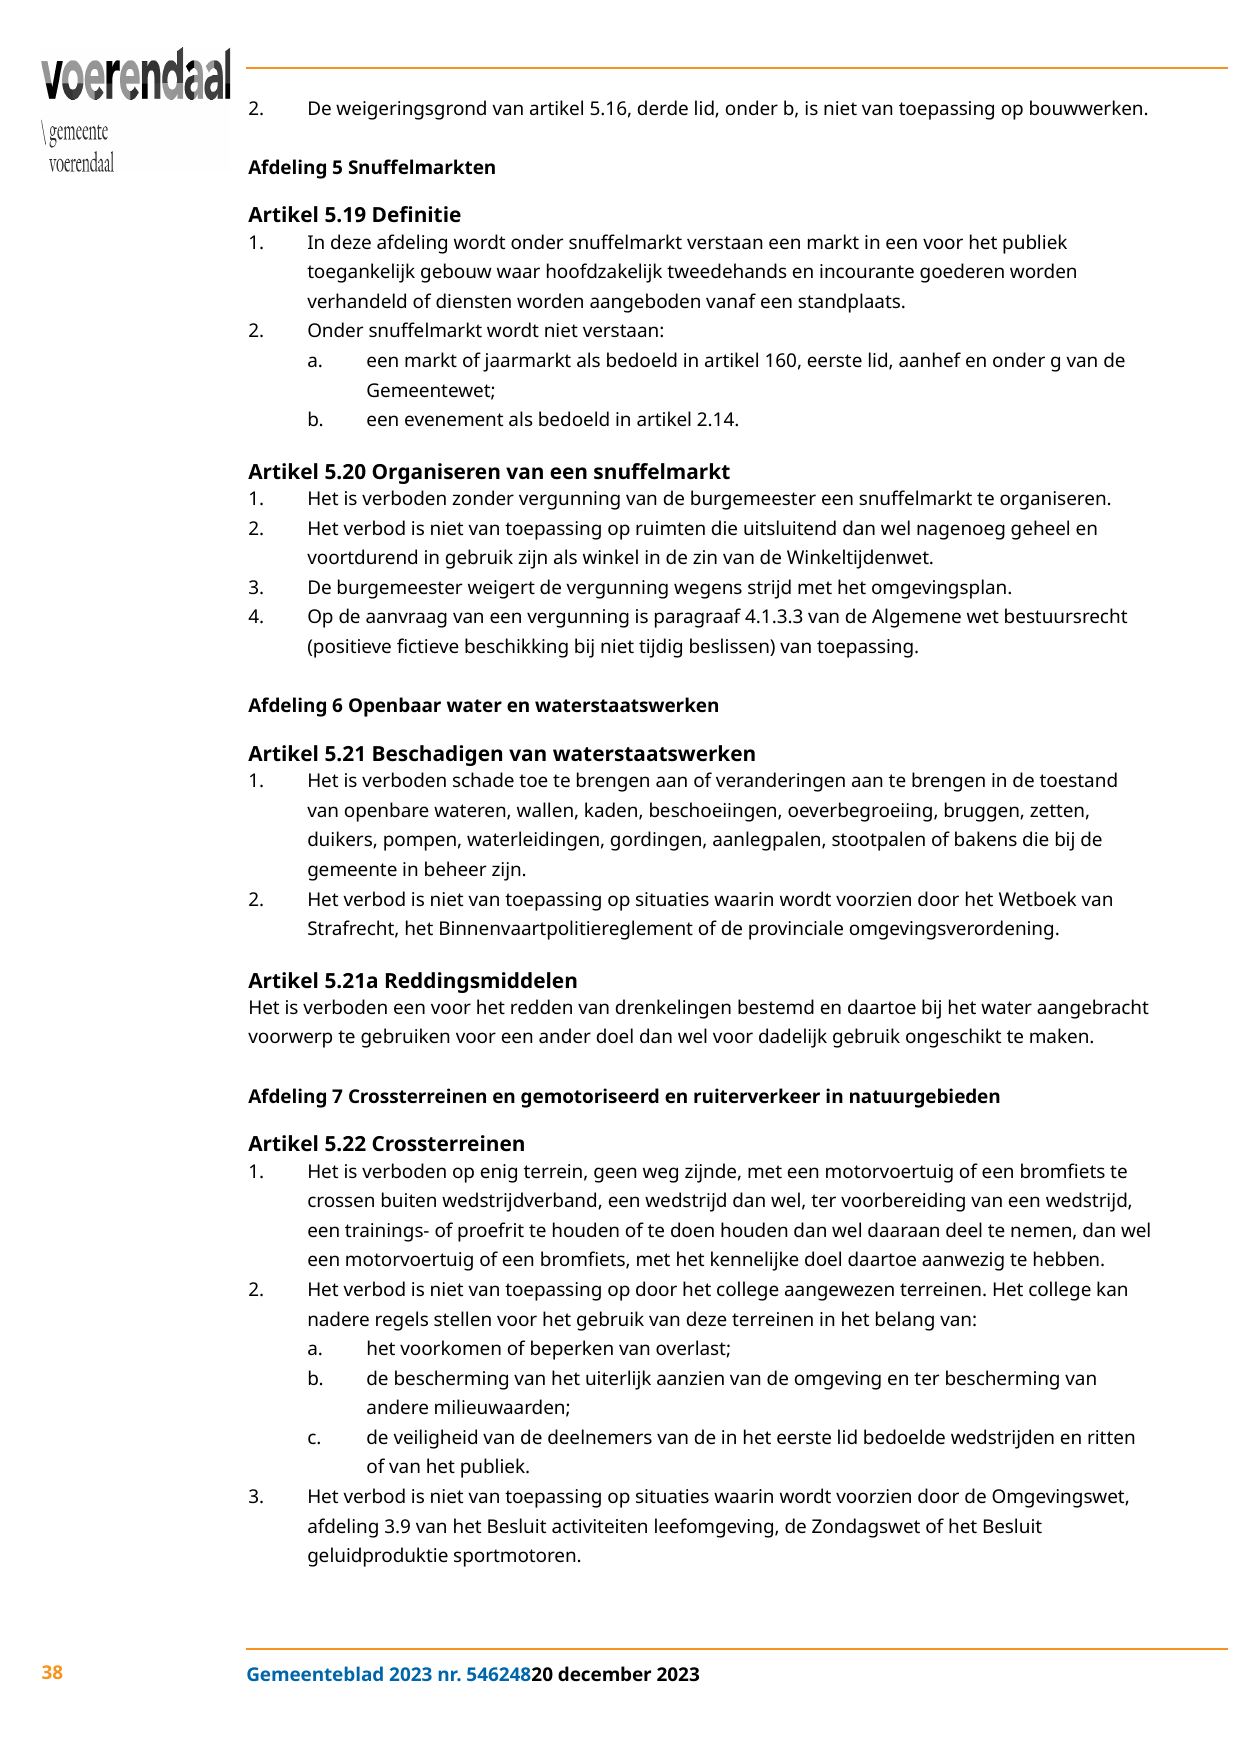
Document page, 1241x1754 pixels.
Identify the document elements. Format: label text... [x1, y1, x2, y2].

list de bescherming van het uiterlijk aanzien van de omgeving en ter bescherming van andere milieuwaarden; [307, 1365, 1152, 1420]
list Het verbod is niet van toepassing op situaties waarin wordt voorzien door de Omgevingswet, afdeling 3.9 van het Besluit activiteiten leefomgeving, de Zondagswet of het Besluit geluidproduktie sportmotoren. [248, 1483, 1152, 1568]
text Afdeling 6 Openbaar water en waterstaatswerken [248, 692, 1152, 718]
list de veiligheid van de deelnemers van de in het eerste lid bedoelde wedstrijden en ritten of van het publiek. [307, 1424, 1152, 1479]
list De weigeringsgrond van artikel 5.16, derde lid, onder b, is niet van toepassing op bouwwerken. [248, 95, 1152, 121]
text Artikel 5.21a Reddingsmiddelen [248, 966, 1152, 994]
picture [41, 47, 231, 172]
list het voorkomen of beperken van overlast; [307, 1335, 1152, 1361]
text Afdeling 7 Crossterreinen en gemotoriseerd en ruiterverkeer in natuurgebieden [248, 1083, 1152, 1109]
list Het is verboden schade toe te brengen aan of veranderingen aan te brengen in de toestand van openbare wateren, wallen, kaden, beschoeiingen, oeverbegroeiing, bruggen, zetten, duikers, pompen, waterleidingen, gordingen, aanlegpalen, stootpalen of bakens die bij de gemeente in beheer zijn. [248, 767, 1152, 882]
list Het is verboden op enig terrein, geen weg zijnde, met een motorvoertuig of een bromfiets te crossen buiten wedstrijdverband, een wedstrijd dan wel, ter voorbereiding van een wedstrijd, een trainings- of proefrit te houden of te doen houden dan wel daaraan deel te nemen, dan wel een motorvoertuig of een bromfiets, met het kennelijke doel daartoe aanwezig te hebben. [248, 1158, 1152, 1272]
text Afdeling 5 Snuffelmarkten [248, 154, 1152, 180]
text Artikel 5.20 Organiseren van een snuffelmarkt [248, 457, 1152, 485]
list Het verbod is niet van toepassing op ruimten die uitsluitend dan wel nagenoeg geheel en voortdurend in gebruik zijn als winkel in de zin van de Winkeltijdenwet. [248, 515, 1152, 570]
list een evenement als bedoeld in artikel 2.14. [307, 406, 1152, 432]
list Het verbod is niet van toepassing op door het college aangewezen terreinen. Het college kan nadere regels stellen voor het gebruik van deze terreinen in het belang van: [248, 1276, 1152, 1332]
list Onder snuffelmarkt wordt niet verstaan: [248, 318, 1152, 343]
text Het is verboden een voor het redden van drenkelingen bestemd en daartoe bij het water aangebracht voorwerp te gebruiken voor een ander doel dan wel voor dadelijk gebruik ongeschikt te maken. [248, 994, 1152, 1049]
list Op de aanvraag van een vergunning is paragraaf 4.1.3.3 van de Algemene wet bestuursrecht (positieve fictieve beschikking bij niet tijdig beslissen) van toepassing. [248, 604, 1152, 659]
list Het verbod is niet van toepassing op situaties waarin wordt voorzien door het Wetboek van Strafrecht, het Binnenvaartpolitiereglement of de provinciale omgevingsverordening. [248, 886, 1152, 941]
list een markt of jaarmarkt als bedoeld in artikel 160, eerste lid, aanhef en onder g van de Gemeentewet; [307, 347, 1152, 403]
list Het is verboden zonder vergunning van de burgemeester een snuffelmarkt te organiseren. [248, 485, 1152, 511]
list In deze afdeling wordt onder snuffelmarkt verstaan een markt in een voor het publiek toegankelijk gebouw waar hoofdzakelijk tweedehands en incourante goederen worden verhandeld of diensten worden aangeboden vanaf een standplaats. [248, 229, 1152, 314]
text Artikel 5.21 Beschadigen van waterstaatswerken [248, 739, 1152, 767]
text Artikel 5.22 Crossterreinen [248, 1129, 1152, 1158]
list De burgemeester weigert de vergunning wegens strijd met het omgevingsplan. [248, 574, 1152, 600]
text Artikel 5.19 Definitie [248, 201, 1152, 229]
